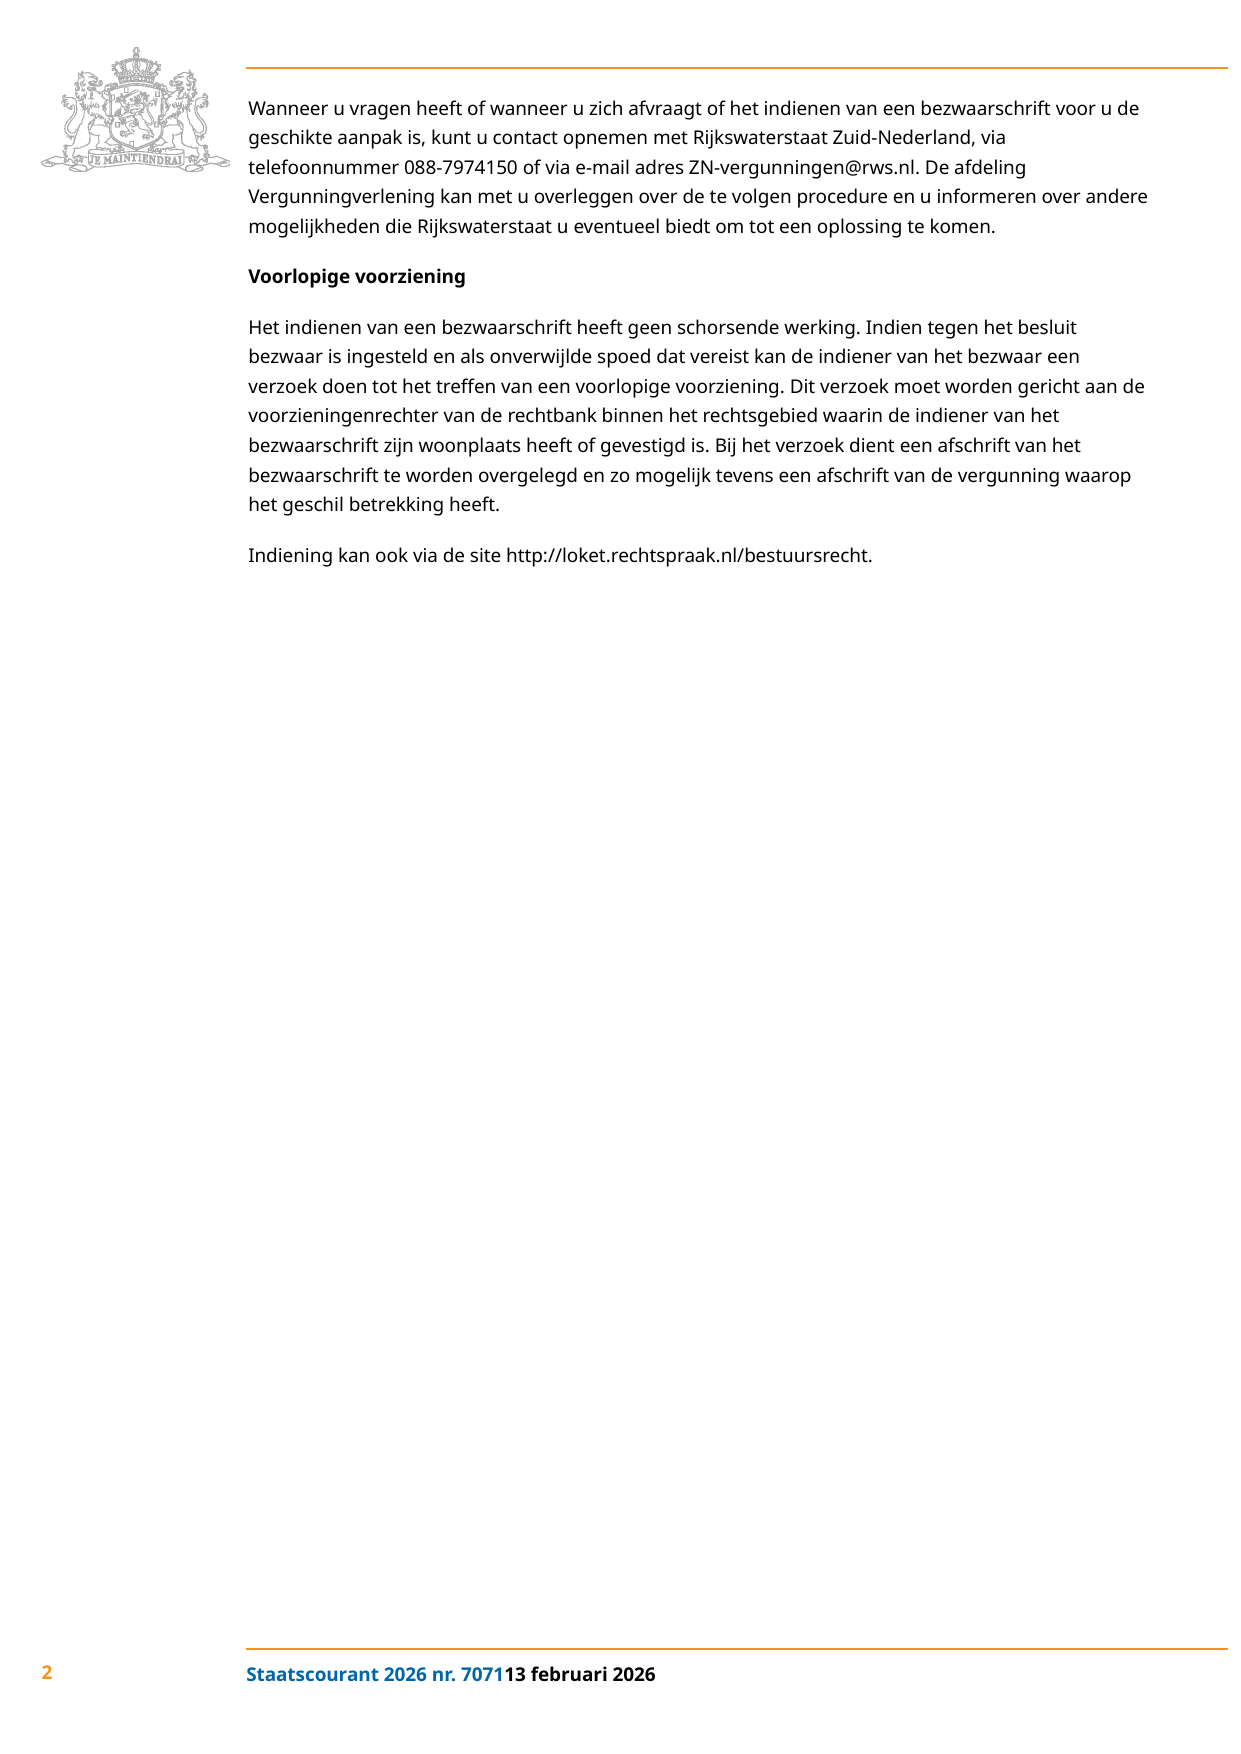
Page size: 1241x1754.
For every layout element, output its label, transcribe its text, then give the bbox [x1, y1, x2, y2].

picture [41, 47, 231, 172]
text Voorlopige voorziening [248, 263, 1152, 289]
text Indiening kan ook via de site http://loket.rechtspraak.nl/bestuursrecht. [248, 542, 1152, 568]
text Wanneer u vragen heeft of wanneer u zich afvraagt of het indienen van een bezwaarschrift voor u de geschikte aanpak is, kunt u contact opnemen met Rijkswaterstaat Zuid-Nederland, via telefoonnummer 088-7974150 of via e-mail adres ZN-vergunningen@rws.nl. De afdeling Vergunningverlening kan met u overleggen over de te volgen procedure en u informeren over andere mogelijkheden die Rijkswaterstaat u eventueel biedt om tot een oplossing te komen. [248, 95, 1152, 239]
text Het indienen van een bezwaarschrift heeft geen schorsende werking. Indien tegen het besluit bezwaar is ingesteld en als onverwijlde spoed dat vereist kan de indiener van het bezwaar een verzoek doen tot het treffen van een voorlopige voorziening. Dit verzoek moet worden gericht aan de voorzieningenrechter van de rechtbank binnen het rechtsgebied waarin de indiener van het bezwaarschrift zijn woonplaats heeft of gevestigd is. Bij het verzoek dient een afschrift van het bezwaarschrift te worden overgelegd en zo mogelijk tevens een afschrift van de vergunning waarop het geschil betrekking heeft. [248, 314, 1152, 517]
